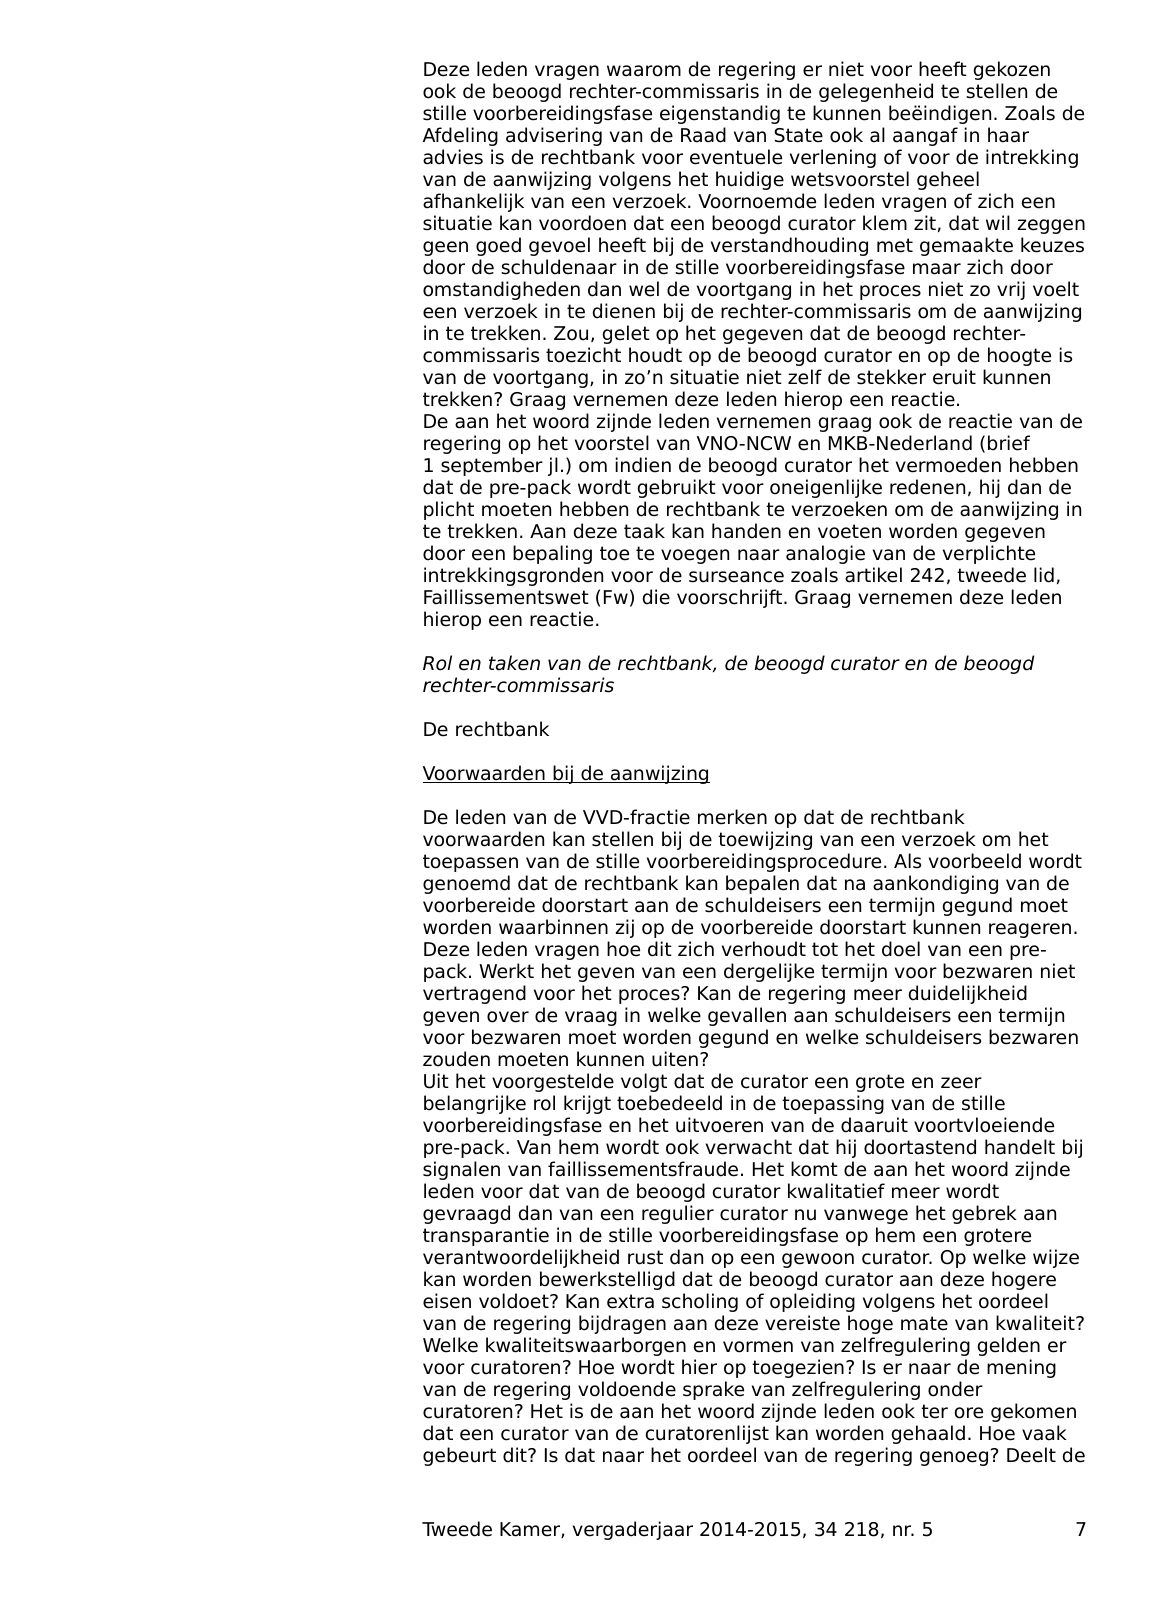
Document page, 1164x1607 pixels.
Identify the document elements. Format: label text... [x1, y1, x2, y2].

subtitle De rechtbank [422, 719, 1087, 741]
text Deze leden vragen waarom de regering er niet voor heeft gekozen ook de beoogd rechter-commissaris in de gelegenheid te stellen de stille voorbereidingsfase eigenstandig te kunnen beëindigen. Zoals de Afdeling advisering van de Raad van State ook al aangaf in haar advies is de rechtbank voor eventuele verlening of voor de intrekking van de aanwijzing volgens het huidige wetsvoorstel geheel afhankelijk van een verzoek. Voornoemde leden vragen of zich een situatie kan voordoen dat een beoogd curator klem zit, dat wil zeggen geen goed gevoel heeft bij de verstandhouding met gemaakte keuzes door de schuldenaar in de stille voorbereidingsfase maar zich door omstandigheden dan wel de voortgang in het proces niet zo vrij voelt een verzoek in te dienen bij de rechter-commissaris om de aanwijzing in te trekken. Zou, gelet op het gegeven dat de beoogd rechter-commissaris toezicht houdt op de beoogd curator en op de hoogte is van de voortgang, in zo’n situatie niet zelf de stekker eruit kunnen trekken? Graag vernemen deze leden hierop een reactie. [422, 59, 1087, 411]
text Uit het voorgestelde volgt dat de curator een grote en zeer belangrijke rol krijgt toebedeeld in de toepassing van de stille voorbereidingsfase en het uitvoeren van de daaruit voortvloeiende pre-pack. Van hem wordt ook verwacht dat hij doortastend handelt bij signalen van faillissementsfraude. Het komt de aan het woord zijnde leden voor dat van de beoogd curator kwalitatief meer wordt gevraagd dan van een regulier curator nu vanwege het gebrek aan transparantie in de stille voorbereidingsfase op hem een grotere verantwoordelijkheid rust dan op een gewoon curator. Op welke wijze kan worden bewerkstelligd dat de beoogd curator aan deze hogere eisen voldoet? Kan extra scholing of opleiding volgens het oordeel van de regering bijdragen aan deze vereiste hoge mate van kwaliteit? Welke kwaliteitswaarborgen en vormen van zelfregulering gelden er voor curatoren? Hoe wordt hier op toegezien? Is er naar de mening van de regering voldoende sprake van zelfregulering onder curatoren? Het is de aan het woord zijnde leden ook ter ore gekomen dat een curator van de curatorenlijst kan worden gehaald. Hoe vaak gebeurt dit? Is dat naar het oordeel van de regering genoeg? Deelt de [422, 1071, 1087, 1467]
text De aan het woord zijnde leden vernemen graag ook de reactie van de regering op het voorstel van VNO-NCW en MKB-Nederland (brief 1 september jl.) om indien de beoogd curator het vermoeden hebben dat de pre-pack wordt gebruikt voor oneigenlijke redenen, hij dan de plicht moeten hebben de rechtbank te verzoeken om de aanwijzing in te trekken. Aan deze taak kan handen en voeten worden gegeven door een bepaling toe te voegen naar analogie van de verplichte intrekkingsgronden voor de surseance zoals artikel 242, tweede lid, Faillissementswet (Fw) die voorschrijft. Graag vernemen deze leden hierop een reactie. [422, 411, 1087, 631]
subtitle Rol en taken van de rechtbank, de beoogd curator en de beoogd rechter-commissaris [422, 653, 1087, 697]
text De leden van de VVD-fractie merken op dat de rechtbank voorwaarden kan stellen bij de toewijzing van een verzoek om het toepassen van de stille voorbereidingsprocedure. Als voorbeeld wordt genoemd dat de rechtbank kan bepalen dat na aankondiging van de voorbereide doorstart aan de schuldeisers een termijn gegund moet worden waarbinnen zij op de voorbereide doorstart kunnen reageren. Deze leden vragen hoe dit zich verhoudt tot het doel van een pre-pack. Werkt het geven van een dergelijke termijn voor bezwaren niet vertragend voor het proces? Kan de regering meer duidelijkheid geven over de vraag in welke gevallen aan schuldeisers een termijn voor bezwaren moet worden gegund en welke schuldeisers bezwaren zouden moeten kunnen uiten? [422, 807, 1087, 1071]
subtitle Voorwaarden bij de aanwijzing [422, 763, 1087, 785]
